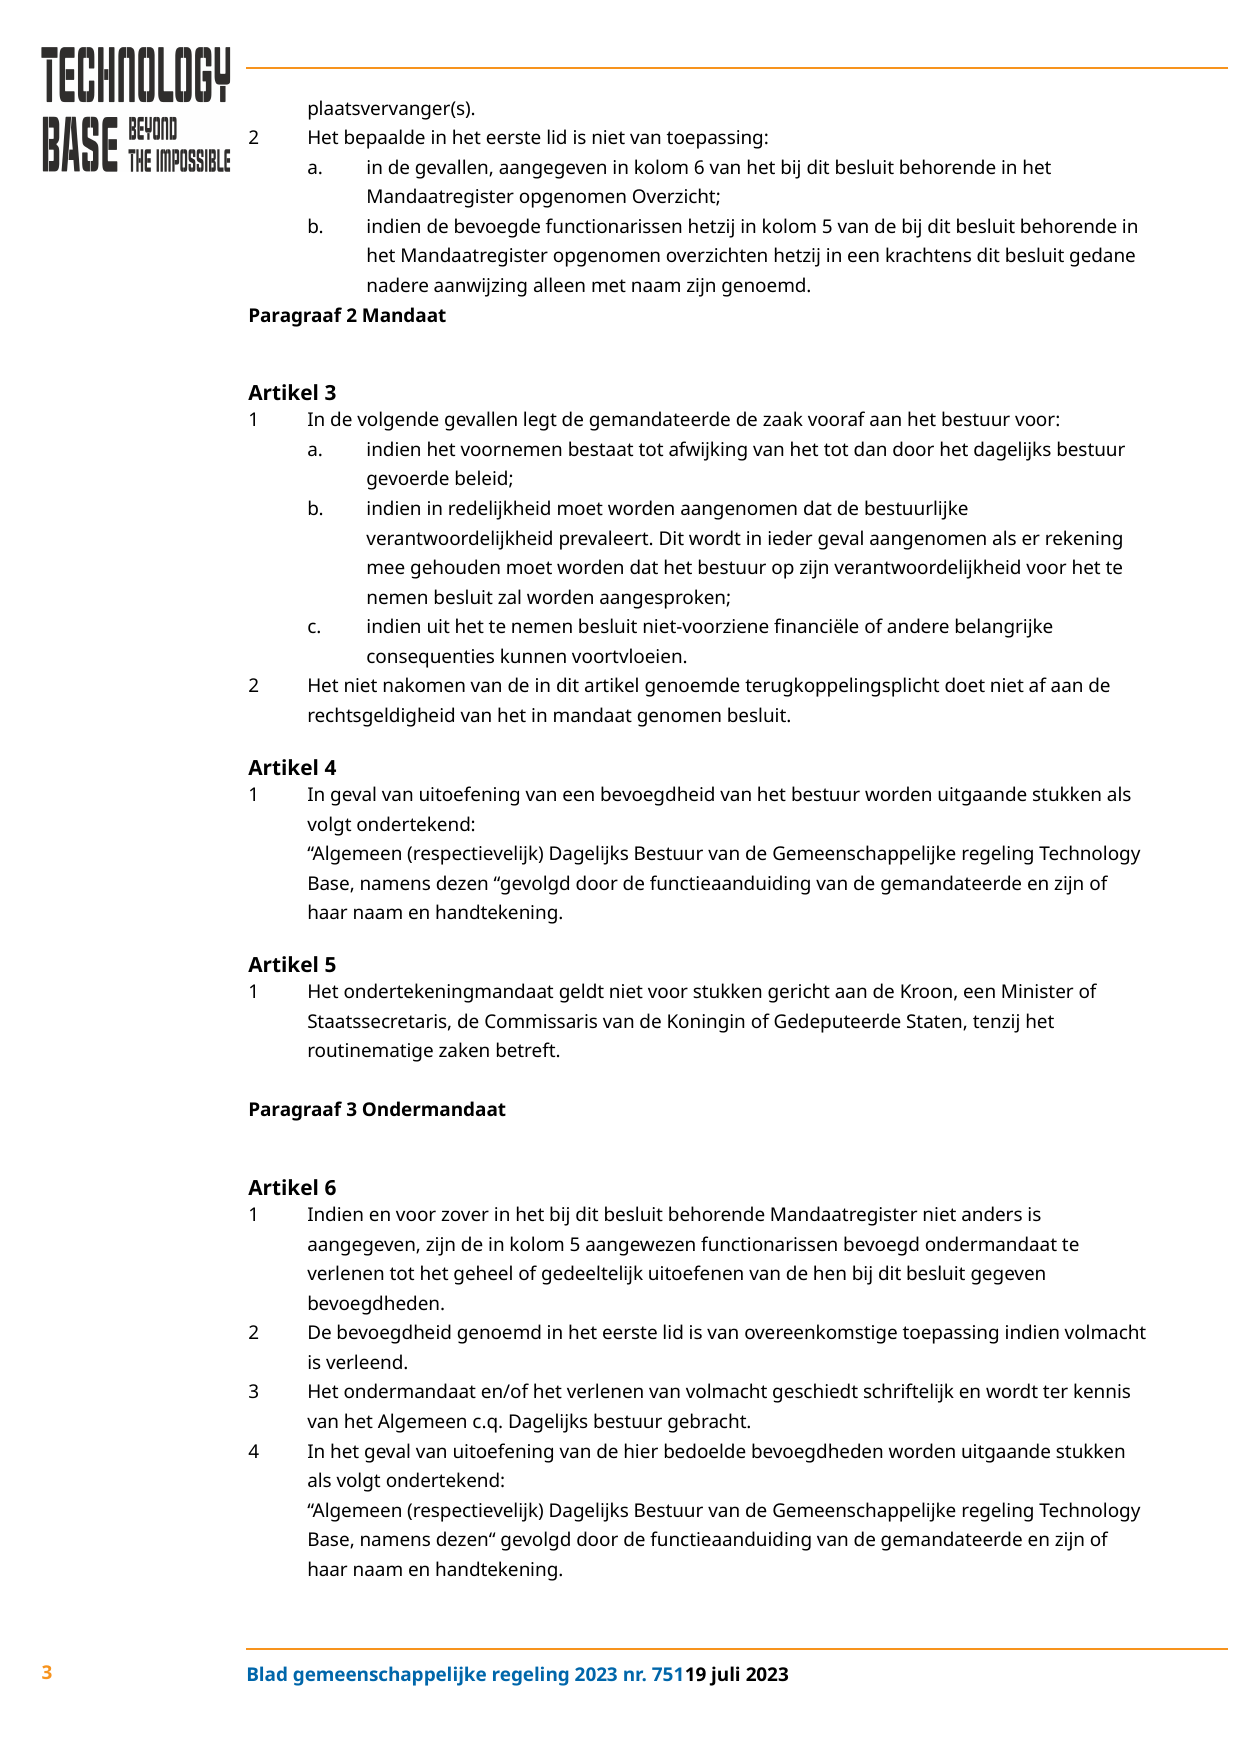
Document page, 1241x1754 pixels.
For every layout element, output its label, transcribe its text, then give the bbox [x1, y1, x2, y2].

list indien de bevoegde functionarissen hetzij in kolom 5 van de bij dit besluit behorende in het Mandaatregister opgenomen overzichten hetzij in een krachtens dit besluit gedane nadere aanwijzing alleen met naam zijn genoemd. [307, 213, 1152, 298]
list In geval van uitoefening van een bevoegdheid van het bestuur worden uitgaande stukken als volgt ondertekend: [248, 781, 1152, 836]
text Artikel 6 [248, 1173, 1152, 1201]
list Het ondertekeningmandaat geldt niet voor stukken gericht aan de Kroon, een Minister of Staatssecretaris, de Commissaris van de Koningin of Gedeputeerde Staten, tenzij het routinematige zaken betreft. [248, 978, 1152, 1063]
list In het geval van uitoefening van de hier bedoelde bevoegdheden worden uitgaande stukken als volgt ondertekend: [248, 1438, 1152, 1493]
list De bevoegdheid genoemd in het eerste lid is van overeenkomstige toepassing indien volmacht is verleend. [248, 1319, 1152, 1375]
list indien uit het te nemen besluit niet-voorziene financiële of andere belangrijke consequenties kunnen voortvloeien. [307, 613, 1152, 669]
list Indien en voor zover in het bij dit besluit behorende Mandaatregister niet anders is aangegeven, zijn de in kolom 5 aangewezen functionarissen bevoegd ondermandaat te verlenen tot het geheel of gedeeltelijk uitoefenen van de hen bij dit besluit gegeven bevoegdheden. [248, 1201, 1152, 1316]
list Het ondermandaat en/of het verlenen van volmacht geschiedt schriftelijk en wordt ter kennis van het Algemeen c.q. Dagelijks bestuur gebracht. [248, 1379, 1152, 1434]
list indien in redelijkheid moet worden aangenomen dat de bestuurlijke verantwoordelijkheid prevaleert. Dit wordt in ieder geval aangenomen als er rekening mee gehouden moet worden dat het bestuur op zijn verantwoordelijkheid voor het te nemen besluit zal worden aangesproken; [307, 495, 1152, 610]
text Artikel 4 [248, 753, 1152, 781]
picture [41, 47, 231, 172]
text Paragraaf 2 Mandaat [248, 302, 1152, 328]
list in de gevallen, aangegeven in kolom 6 van het bij dit besluit behorende in het Mandaatregister opgenomen Overzicht; [307, 154, 1152, 209]
text Artikel 3 [248, 378, 1152, 406]
list indien het voornemen bestaat tot afwijking van het tot dan door het dagelijks bestuur gevoerde beleid; [307, 436, 1152, 491]
list In de volgende gevallen legt de gemandateerde de zaak vooraf aan het bestuur voor: [248, 406, 1152, 432]
list “Algemeen (respectievelijk) Dagelijks Bestuur van de Gemeenschappelijke regeling Technology Base, namens dezen“ gevolgd door de functieaanduiding van de gemandateerde en zijn of haar naam en handtekening. [248, 1497, 1152, 1582]
list Het bepaalde in het eerste lid is niet van toepassing: [248, 124, 1152, 150]
list “Algemeen (respectievelijk) Dagelijks Bestuur van de Gemeenschappelijke regeling Technology Base, namens dezen “gevolgd door de functieaanduiding van de gemandateerde en zijn of haar naam en handtekening. [248, 840, 1152, 925]
text Artikel 5 [248, 950, 1152, 978]
list plaatsvervanger(s). [248, 95, 1152, 121]
list Het niet nakomen van de in dit artikel genoemde terugkoppelingsplicht doet niet af aan de rechtsgeldigheid van het in mandaat genomen besluit. [248, 673, 1152, 728]
text Paragraaf 3 Ondermandaat [248, 1097, 1152, 1122]
